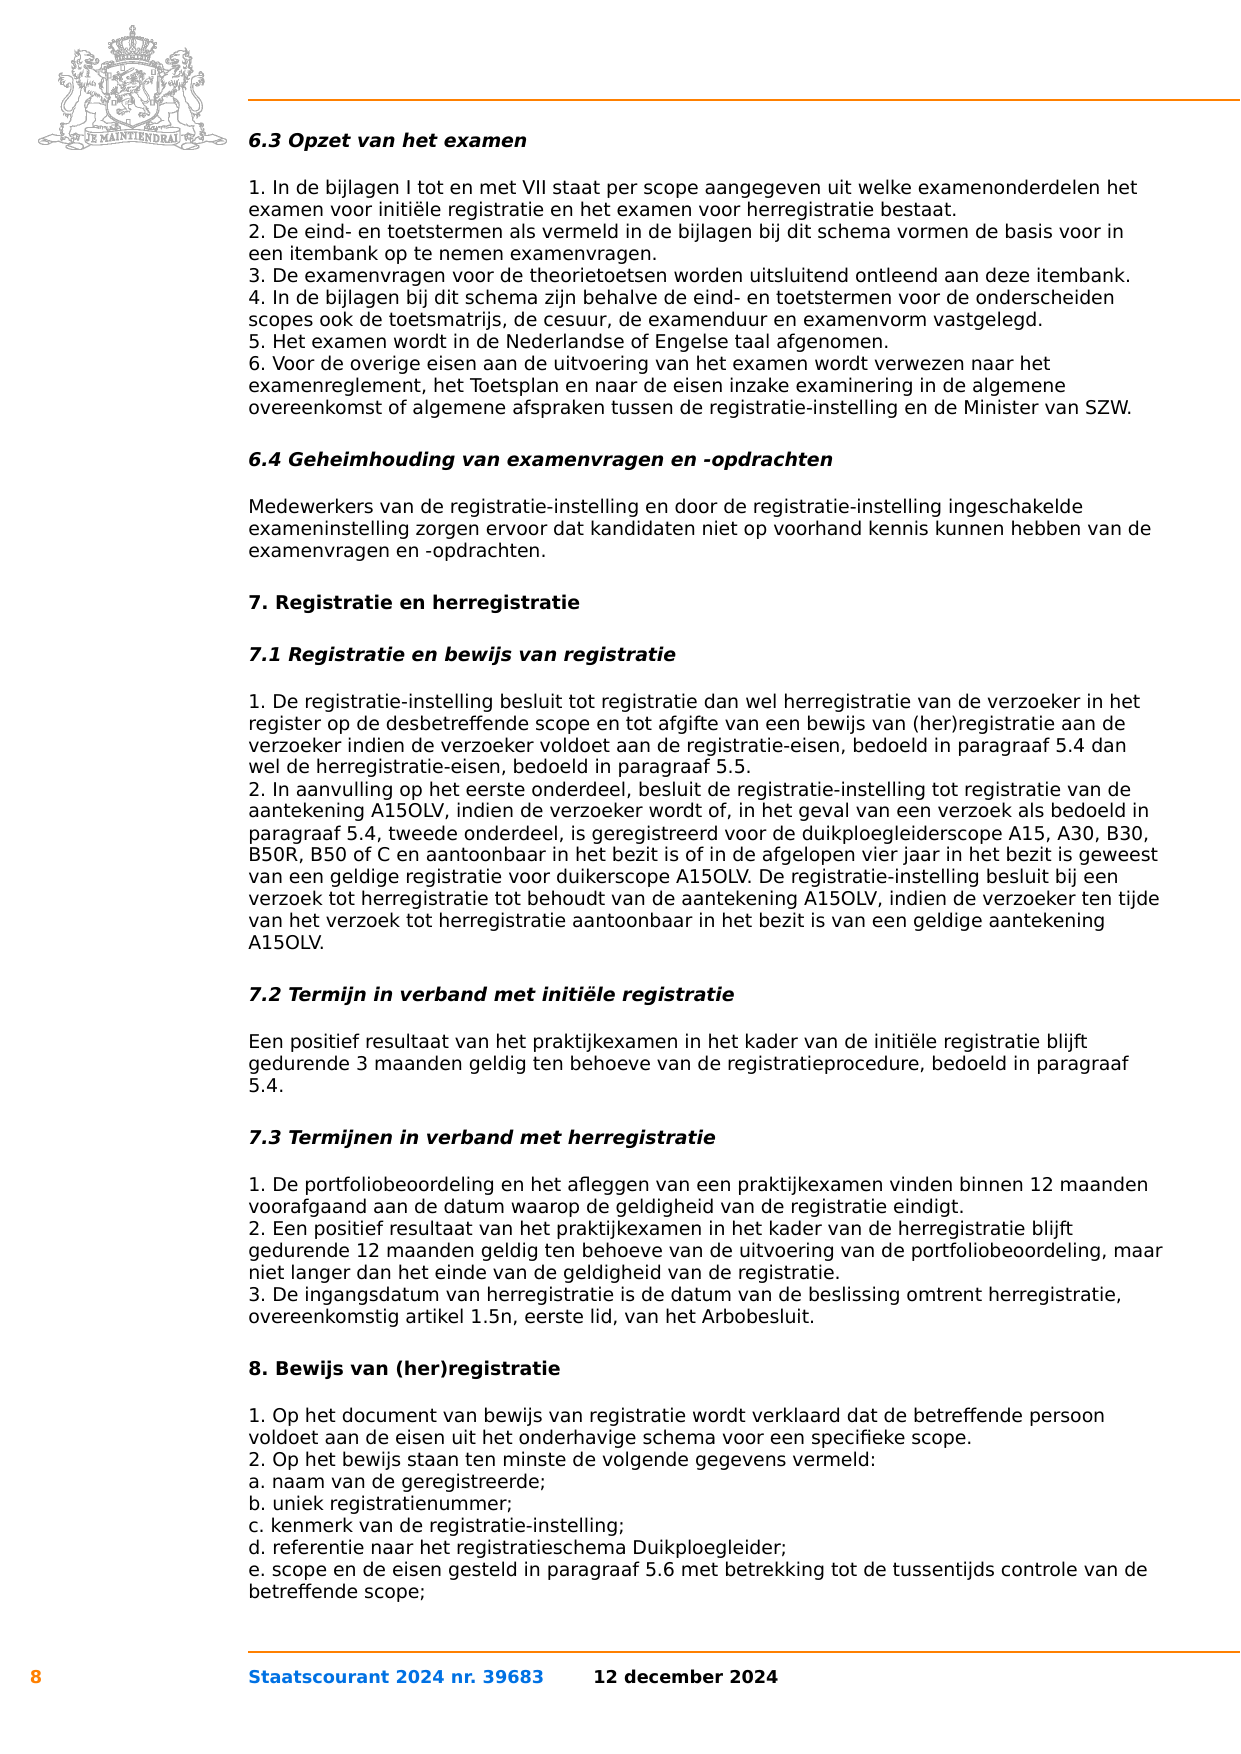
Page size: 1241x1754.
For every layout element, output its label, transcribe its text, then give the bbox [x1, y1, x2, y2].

text Medewerkers van de registratie-instelling en door de registratie-instelling ingeschakelde exameninstelling zorgen ervoor dat kandidaten niet op voorhand kennis kunnen hebben van de examenvragen en -opdrachten. [248, 496, 1163, 562]
text Een positief resultaat van het praktijkexamen in het kader van de initiële registratie blijft gedurende 3 maanden geldig ten behoeve van de registratieprocedure, bedoeld in paragraaf 5.4. [248, 1031, 1163, 1097]
subtitle 7. Registratie en herregistratie [248, 592, 1163, 613]
picture [38, 25, 227, 150]
text a. naam van de geregistreerde; [248, 1471, 1163, 1493]
text 2. Een positief resultaat van het praktijkexamen in het kader van de herregistratie blijft gedurende 12 maanden geldig ten behoeve van de uitvoering van de portfoliobeoordeling, maar niet langer dan het einde van de geldigheid van de registratie. [248, 1218, 1163, 1284]
text 3. De examenvragen voor de theorietoetsen worden uitsluitend ontleend aan deze itembank. [248, 265, 1163, 287]
text b. uniek registratienummer; [248, 1493, 1163, 1515]
text 3. De ingangsdatum van herregistratie is de datum van de beslissing omtrent herregistratie, overeenkomstig artikel 1.5n, eerste lid, van het Arbobesluit. [248, 1284, 1163, 1328]
text 1. In de bijlagen I tot en met VII staat per scope aangegeven uit welke examenonderdelen het examen voor initiële registratie en het examen voor herregistratie bestaat. [248, 177, 1163, 221]
text 1. Op het document van bewijs van registratie wordt verklaard dat de betreffende persoon voldoet aan de eisen uit het onderhavige schema voor een specifieke scope. [248, 1405, 1163, 1449]
text 2. De eind- en toetstermen als vermeld in de bijlagen bij dit schema vormen de basis voor in een itembank op te nemen examenvragen. [248, 221, 1163, 265]
text 4. In de bijlagen bij dit schema zijn behalve de eind- en toetstermen voor de onderscheiden scopes ook de toetsmatrijs, de cesuur, de examenduur en examenvorm vastgelegd. [248, 287, 1163, 331]
text 1. De registratie-instelling besluit tot registratie dan wel herregistratie van de verzoeker in het register op de desbetreffende scope en tot afgifte van een bewijs van (her)registratie aan de verzoeker indien de verzoeker voldoet aan de registratie-eisen, bedoeld in paragraaf 5.4 dan wel de herregistratie-eisen, bedoeld in paragraaf 5.5. [248, 691, 1163, 778]
subtitle 7.2 Termijn in verband met initiële registratie [248, 984, 1163, 1006]
text e. scope en de eisen gesteld in paragraaf 5.6 met betrekking tot de tussentijds controle van de betreffende scope; [248, 1559, 1163, 1603]
subtitle 7.1 Registratie en bewijs van registratie [248, 643, 1163, 666]
text 2. In aanvulling op het eerste onderdeel, besluit de registratie-instelling tot registratie van de aantekening A15OLV, indien de verzoeker wordt of, in het geval van een verzoek als bedoeld in paragraaf 5.4, tweede onderdeel, is geregistreerd voor de duikploegleiderscope A15, A30, B30, B50R, B50 of C en aantoonbaar in het bezit is of in de afgelopen vier jaar in het bezit is geweest van een geldige registratie voor duikerscope A15OLV. De registratie-instelling besluit bij een verzoek tot herregistratie tot behoudt van de aantekening A15OLV, indien de verzoeker ten tijde van het verzoek tot herregistratie aantoonbaar in het bezit is van een geldige aantekening A15OLV. [248, 778, 1163, 954]
subtitle 6.4 Geheimhouding van examenvragen en -opdrachten [248, 449, 1163, 471]
subtitle 8. Bewijs van (her)registratie [248, 1358, 1163, 1380]
subtitle 7.3 Termijnen in verband met herregistratie [248, 1127, 1163, 1149]
text 1. De portfoliobeoordeling en het afleggen van een praktijkexamen vinden binnen 12 maanden voorafgaand aan de datum waarop de geldigheid van de registratie eindigt. [248, 1174, 1163, 1218]
text 6. Voor de overige eisen aan de uitvoering van het examen wordt verwezen naar het examenreglement, het Toetsplan en naar de eisen inzake examinering in de algemene overeenkomst of algemene afspraken tussen de registratie-instelling en de Minister van SZW. [248, 353, 1163, 419]
text c. kenmerk van de registratie-instelling; [248, 1515, 1163, 1537]
subtitle 6.3 Opzet van het examen [248, 130, 1163, 152]
text 5. Het examen wordt in de Nederlandse of Engelse taal afgenomen. [248, 331, 1163, 353]
text 2. Op het bewijs staan ten minste de volgende gegevens vermeld: [248, 1449, 1163, 1471]
text d. referentie naar het registratieschema Duikploegleider; [248, 1537, 1163, 1559]
